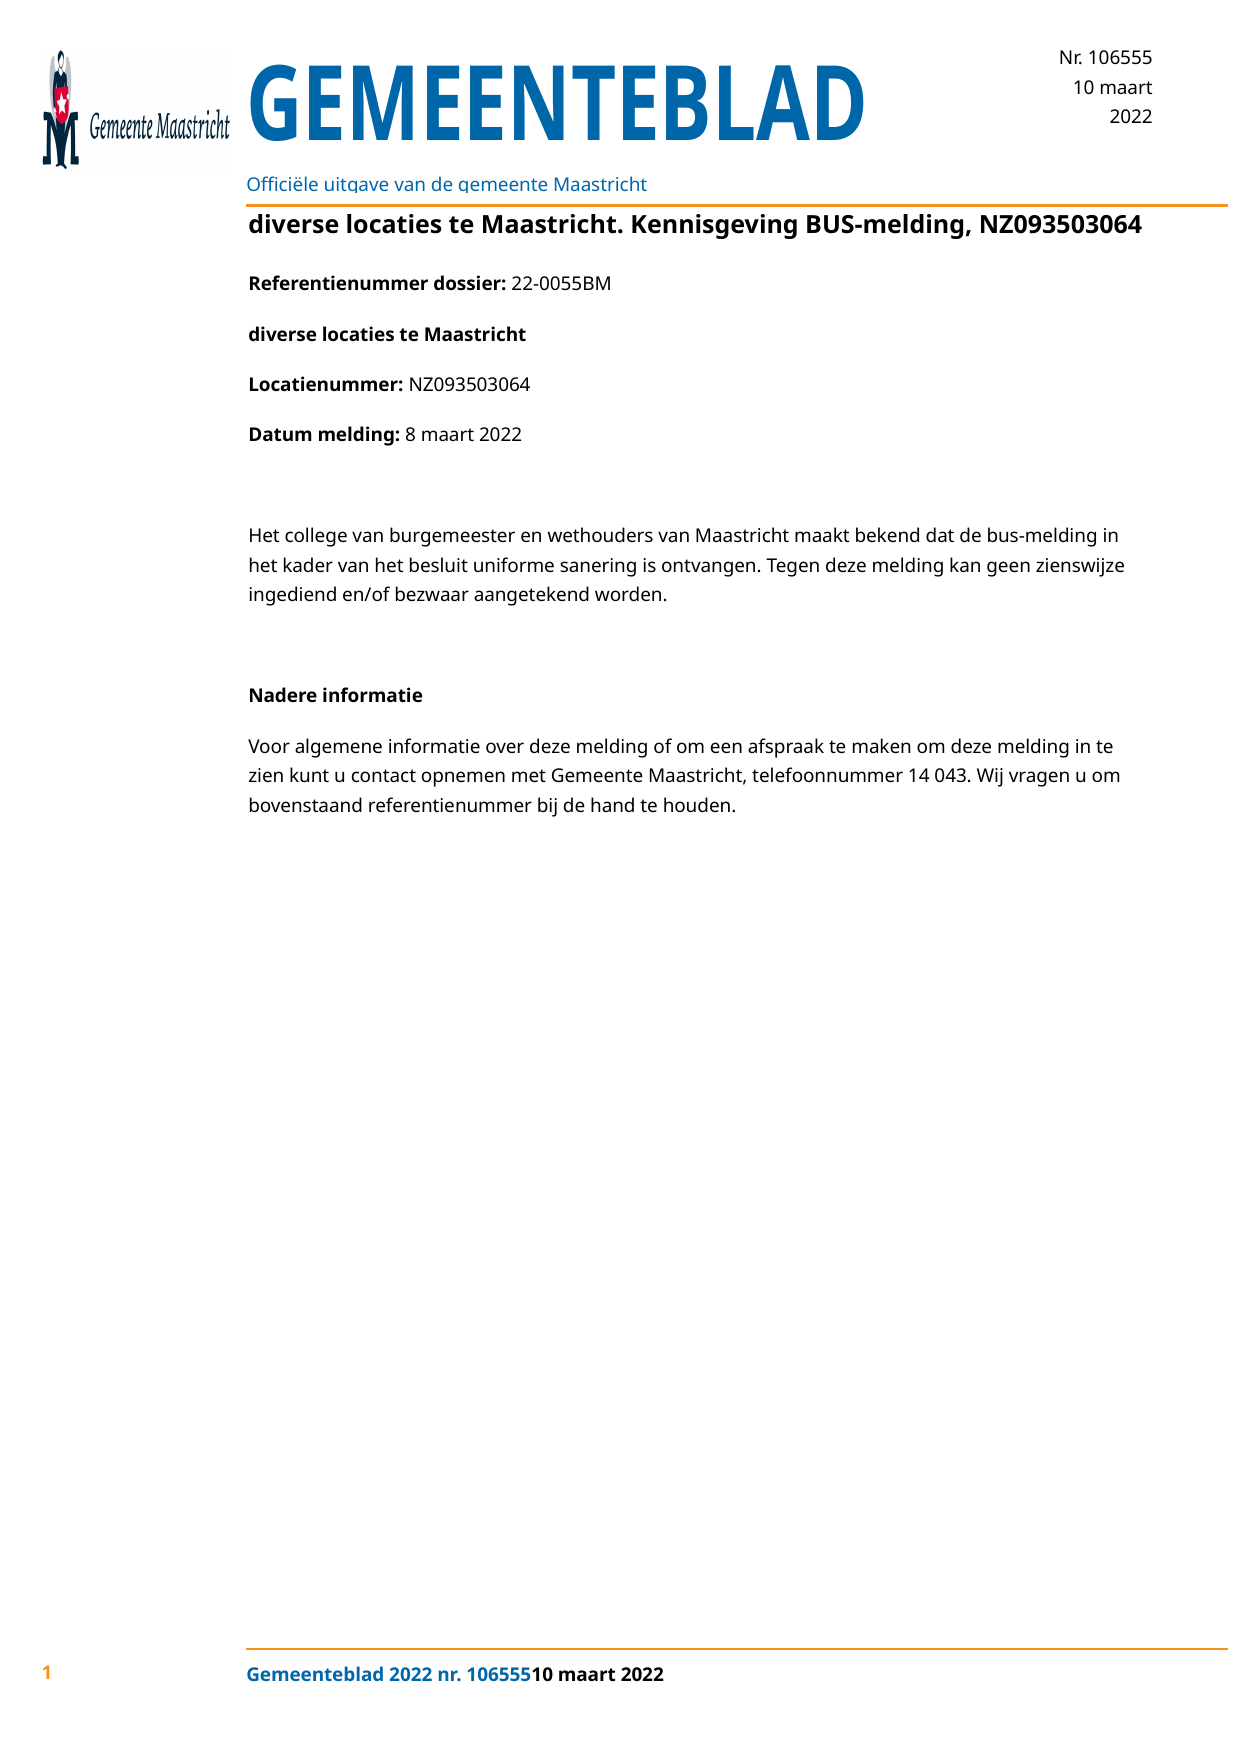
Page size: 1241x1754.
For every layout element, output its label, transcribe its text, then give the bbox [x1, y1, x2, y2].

text Nadere informatie [248, 682, 1152, 708]
text Voor algemene informatie over deze melding of om een afspraak te maken om deze melding in te zien kunt u contact opnemen met Gemeente Maastricht, telefoonnummer 14 043. Wij vragen u om bovenstaand referentienummer bij de hand te houden. [248, 733, 1152, 818]
text Referentienummer dossier: 22-0055BM [248, 270, 1152, 296]
text Het college van burgemeester en wethouders van Maastricht maakt bekend dat de bus-melding in het kader van het besluit uniforme sanering is ontvangen. Tegen deze melding kan geen zienswijze ingediend en/of bezwaar aangetekend worden. [248, 522, 1152, 607]
text Datum melding: 8 maart 2022 [248, 422, 1152, 447]
text diverse locaties te Maastricht [248, 321, 1152, 346]
picture [41, 47, 231, 172]
text Locatienummer: NZ093503064 [248, 371, 1152, 397]
text diverse locaties te Maastricht. Kennisgeving BUS-melding, NZ093503064 [248, 207, 1152, 241]
